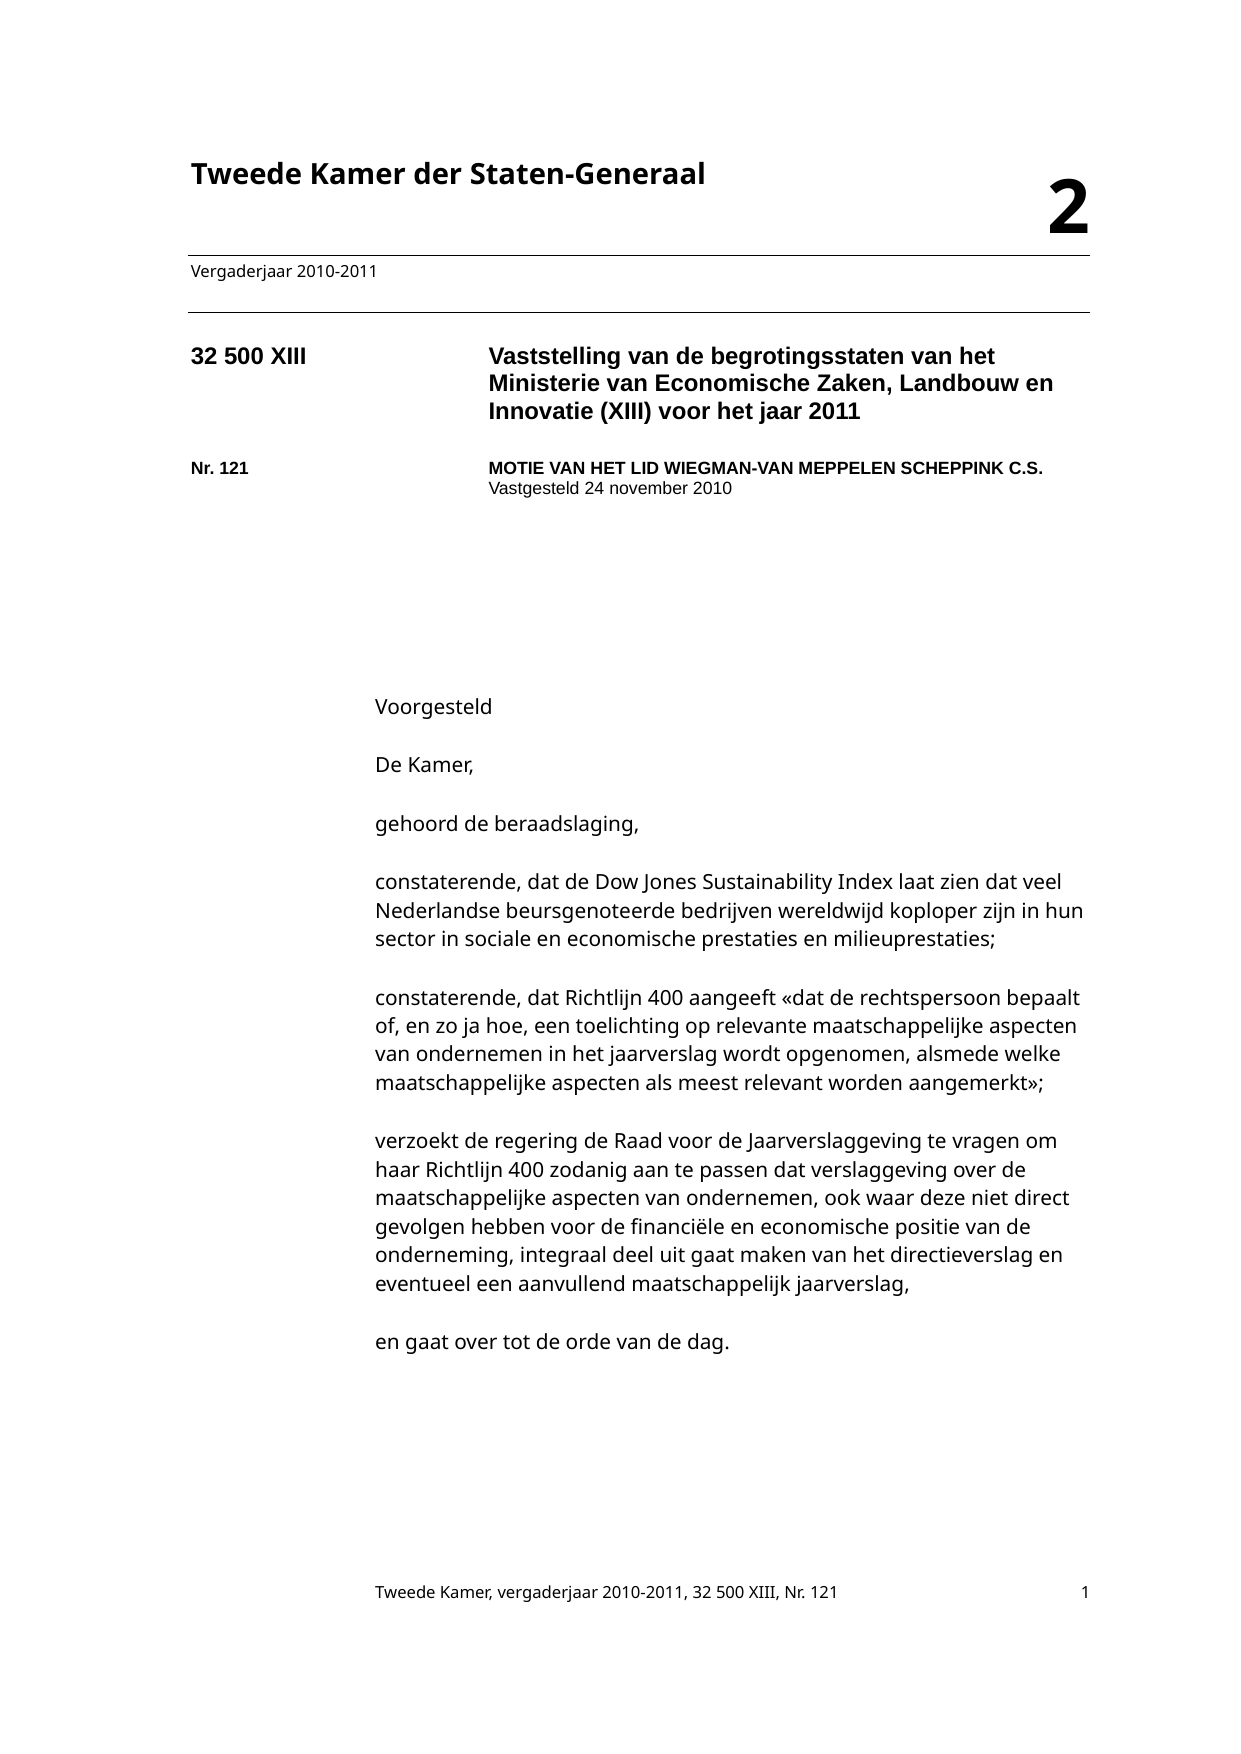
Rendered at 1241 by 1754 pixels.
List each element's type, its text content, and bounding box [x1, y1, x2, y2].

table_cell Vergaderjaar 2010-2011 [188, 256, 485, 312]
text De Kamer, [375, 751, 1090, 779]
table_cell Vaststelling van de begrotingsstaten van het Ministerie van Economische Zaken, Landbouw en Innovatie (XIII) voor het jaar 2011 [485, 339, 1090, 454]
table_cell [485, 313, 1090, 339]
table_cell 32 500 XIII [188, 339, 485, 454]
table_header Tweede Kamer der Staten-Generaal [188, 150, 909, 255]
text constaterende, dat Richtlijn 400 aangeeft «dat de rechtspersoon bepaalt of, en zo ja hoe, een toelichting op relevante maatschappelijke aspecten van ondernemen in het jaarverslag wordt opgenomen, alsmede welke maatschappelijke aspecten als meest relevant worden aangemerkt»; [375, 983, 1090, 1096]
table_header 2 [910, 150, 1090, 255]
text Voorgesteld [375, 692, 1090, 721]
text verzoekt de regering de Raad voor de Jaarverslaggeving te vragen om haar Richtlijn 400 zodanig aan te passen dat verslaggeving over de maatschappelijke aspecten van ondernemen, ook waar deze niet direct gevolgen hebben voor de financiële en economische positie van de onderneming, integraal deel uit gaat maken van het directieverslag en eventueel een aanvullend maatschappelijk jaarverslag, [375, 1126, 1090, 1297]
text constaterende, dat de Dow Jones Sustainability Index laat zien dat veel Nederlandse beursgenoteerde bedrijven wereldwijd koploper zijn in hun sector in sociale en economische prestaties en milieuprestaties; [375, 867, 1090, 953]
table_cell [188, 313, 485, 339]
text gehoord de beraadslaging, [375, 809, 1090, 837]
table_cell MOTIE VAN HET LID WIEGMAN-VAN MEPPELEN SCHEPPINK C.S. Vastgesteld 24 november 2010 [485, 455, 1090, 573]
table_cell Nr. 121 [188, 455, 485, 573]
text en gaat over tot de orde van de dag. [375, 1327, 1090, 1356]
table_cell [485, 256, 1090, 312]
